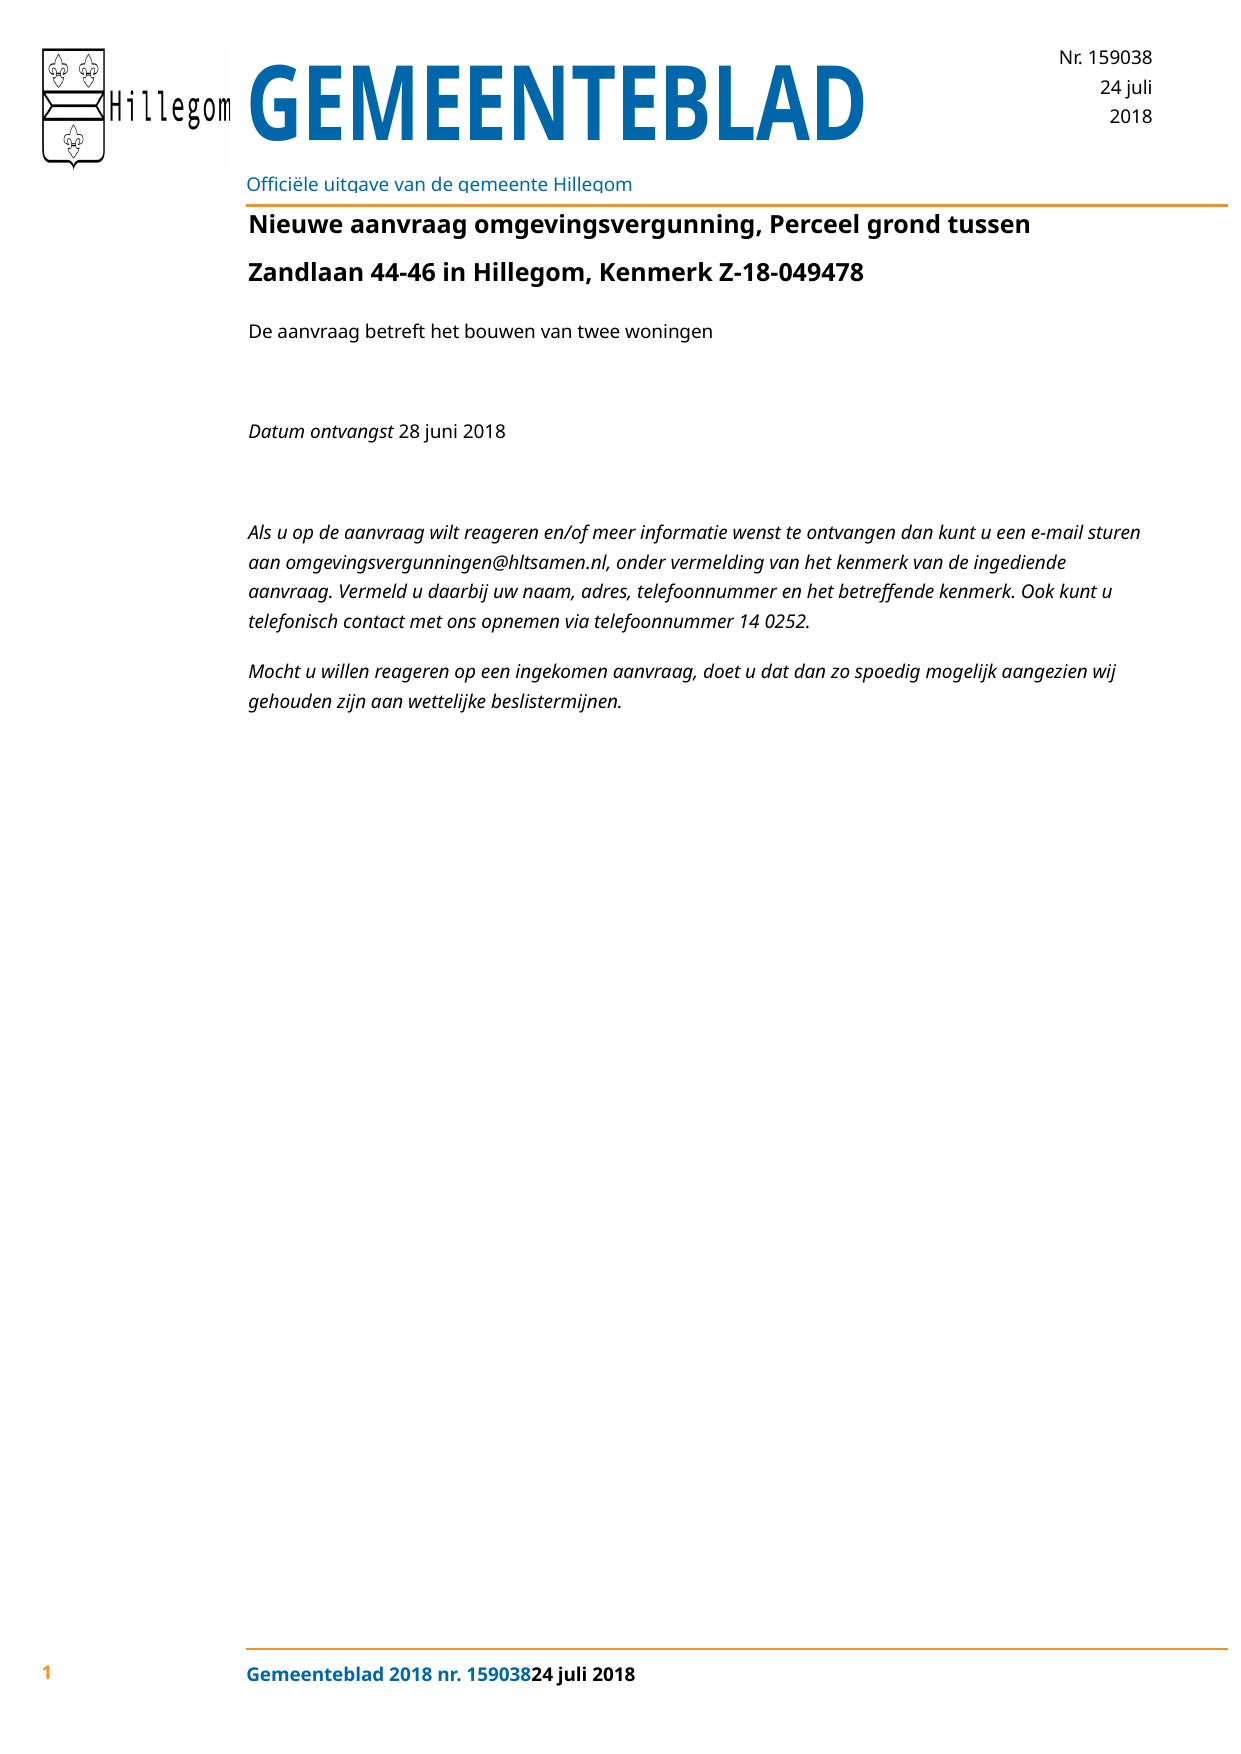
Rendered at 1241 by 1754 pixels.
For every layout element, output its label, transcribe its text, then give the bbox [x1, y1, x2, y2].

text Datum ontvangst 28 juni 2018 [248, 419, 1152, 444]
text Nieuwe aanvraag omgevingsvergunning, Perceel grond tussen Zandlaan 44-46 in Hillegom, Kenmerk Z-18-049478 [248, 207, 1152, 288]
text De aanvraag betreft het bouwen van twee woningen [248, 318, 1152, 344]
picture [41, 47, 231, 172]
text Als u op de aanvraag wilt reageren en/of meer informatie wenst te ontvangen dan kunt u een e-mail sturen aan omgevingsvergunningen@hltsamen.nl, onder vermelding van het kenmerk van de ingediende aanvraag. Vermeld u daarbij uw naam, adres, telefoonnummer en het betreffende kenmerk. Ook kunt u telefonisch contact met ons opnemen via telefoonnummer 14 0252. [248, 519, 1152, 634]
text Mocht u willen reageren op een ingekomen aanvraag, doet u dat dan zo spoedig mogelijk aangezien wij gehouden zijn aan wettelijke beslistermijnen. [248, 659, 1152, 714]
